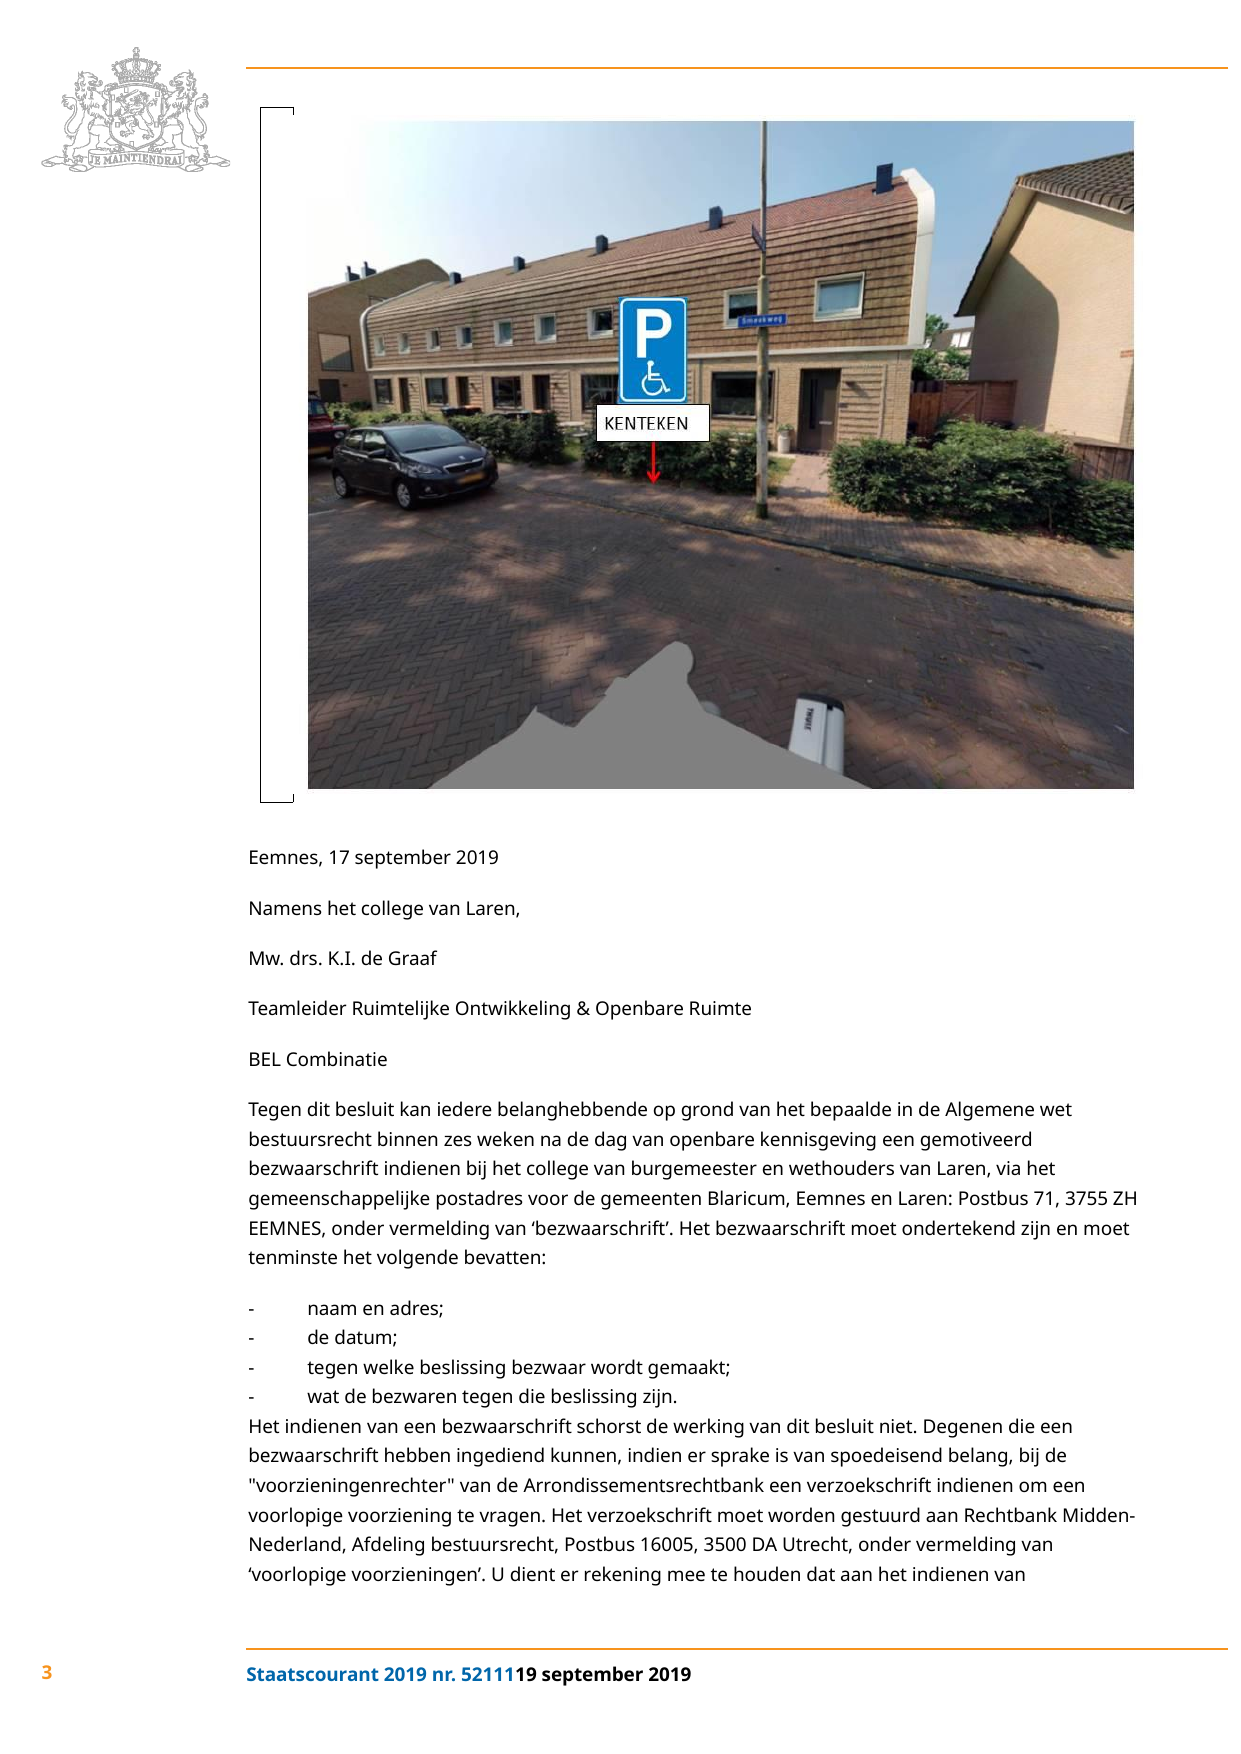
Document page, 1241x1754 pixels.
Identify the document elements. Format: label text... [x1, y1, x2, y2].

picture [268, 115, 1173, 794]
text Mw. drs. K.I. de Graaf [248, 945, 1152, 971]
text Eemnes, 17 september 2019 [248, 844, 1152, 870]
list wat de bezwaren tegen die beslissing zijn. [248, 1383, 1152, 1409]
text Namens het college van Laren, [248, 895, 1152, 920]
text BEL Combinatie [248, 1046, 1152, 1072]
list tegen welke beslissing bezwaar wordt gemaakt; [248, 1354, 1152, 1379]
list naam en adres; [248, 1295, 1152, 1320]
text Teamleider Ruimtelijke Ontwikkeling & Openbare Ruimte [248, 996, 1152, 1021]
text Het indienen van een bezwaarschrift schorst de werking van dit besluit niet. Degenen die een bezwaarschrift hebben ingediend kunnen, indien er sprake is van spoedeisend belang, bij de "voorzieningenrechter" van de Arrondissementsrechtbank een verzoekschrift indienen om een voorlopige voorziening te vragen. Het verzoekschrift moet worden gestuurd aan Rechtbank Midden-Nederland, Afdeling bestuursrecht, Postbus 16005, 3500 DA Utrecht, onder vermelding van ‘voorlopige voorzieningen’. U dient er rekening mee te houden dat aan het indienen van [248, 1413, 1152, 1587]
text Tegen dit besluit kan iedere belanghebbende op grond van het bepaalde in de Algemene wet bestuursrecht binnen zes weken na de dag van openbare kennisgeving een gemotiveerd bezwaarschrift indienen bij het college van burgemeester en wethouders van Laren, via het gemeenschappelijke postadres voor de gemeenten Blaricum, Eemnes en Laren: Postbus 71, 3755 ZH EEMNES, onder vermelding van ‘bezwaarschrift’. Het bezwaarschrift moet ondertekend zijn en moet tenminste het volgende bevatten: [248, 1096, 1152, 1270]
list de datum; [248, 1324, 1152, 1350]
picture [41, 47, 231, 172]
